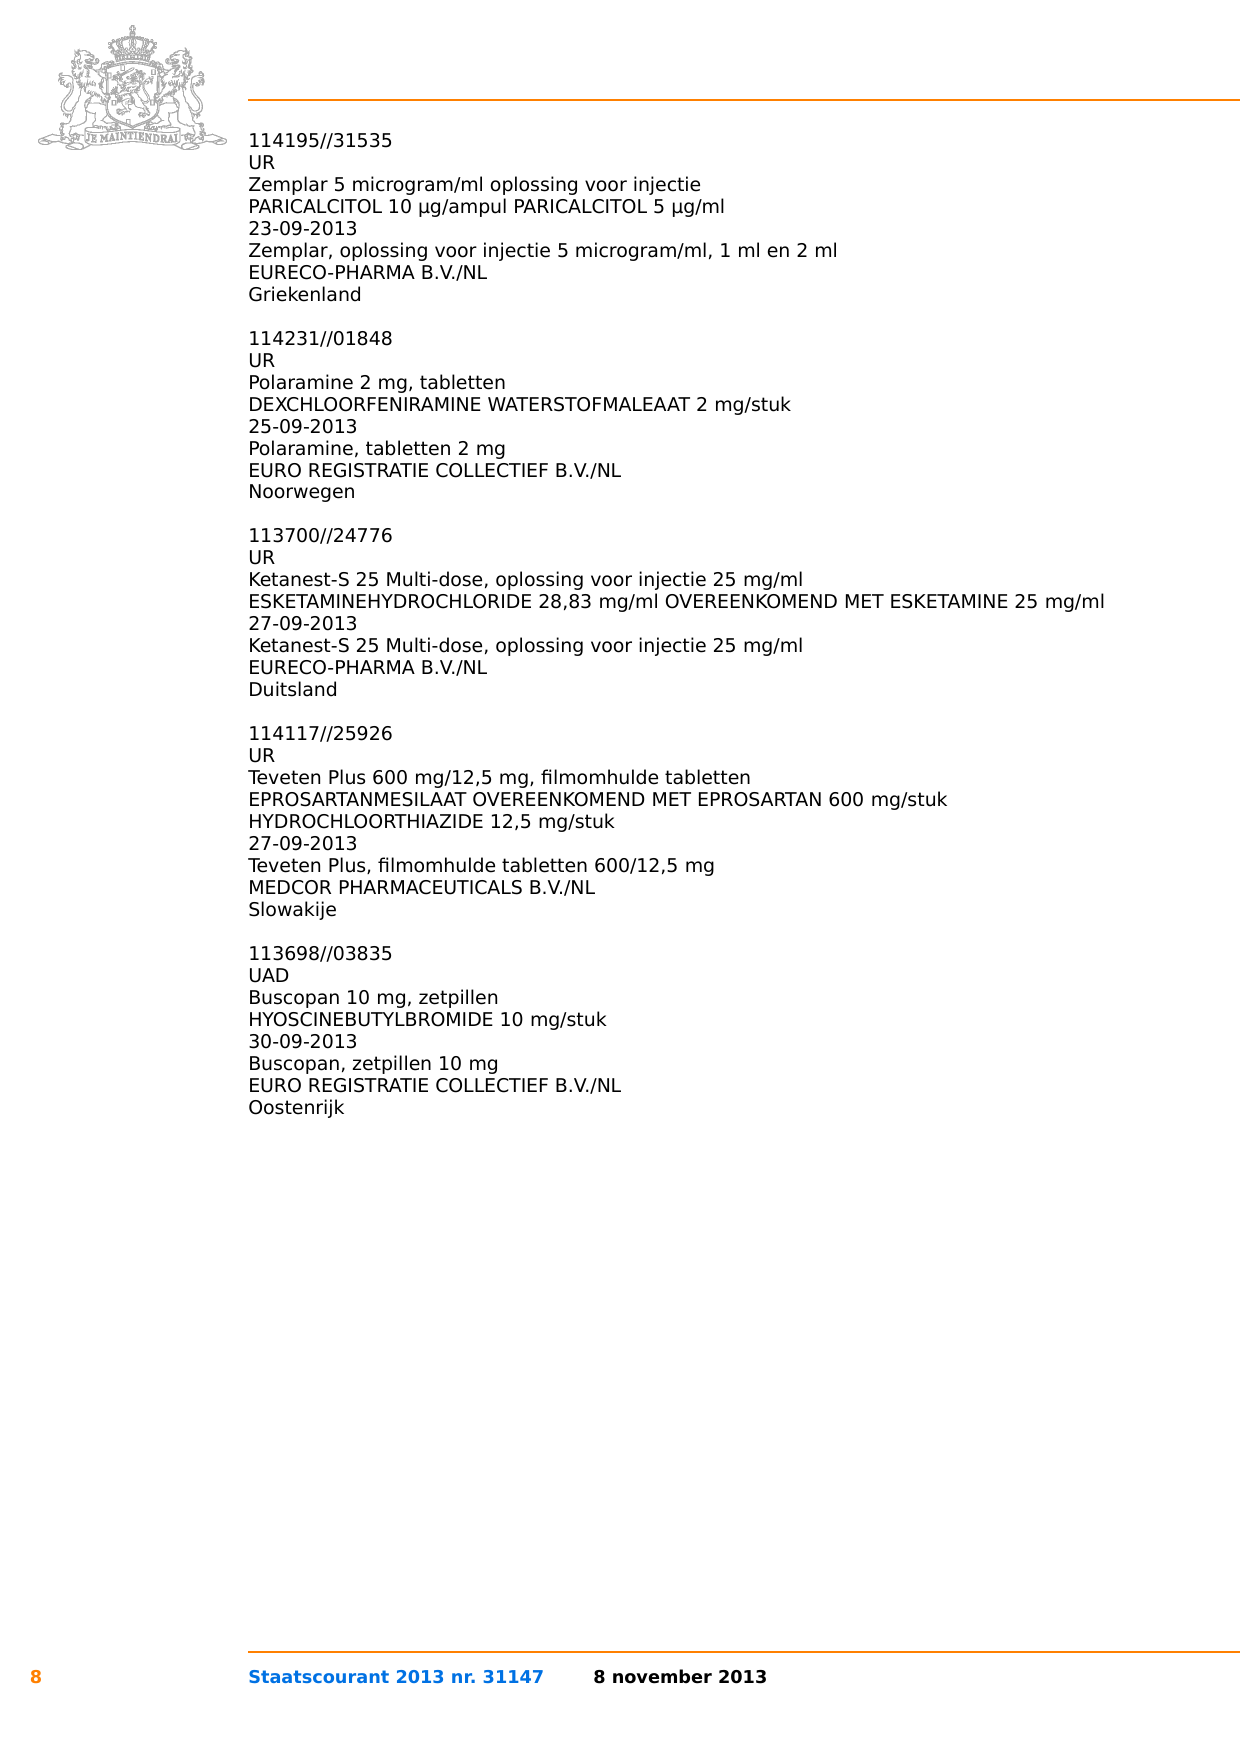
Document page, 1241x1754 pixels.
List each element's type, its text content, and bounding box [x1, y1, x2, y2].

text UR [248, 547, 1163, 569]
text EURECO-PHARMA B.V./NL [248, 262, 1163, 284]
text Slowakije [248, 899, 1163, 921]
text Noorwegen [248, 481, 1163, 503]
text 113698//03835 [248, 943, 1163, 965]
text UR [248, 152, 1163, 174]
text MEDCOR PHARMACEUTICALS B.V./NL [248, 877, 1163, 899]
text HYOSCINEBUTYLBROMIDE 10 mg/stuk [248, 1009, 1163, 1031]
text 25-09-2013 [248, 416, 1163, 437]
text Ketanest-S 25 Multi-dose, oplossing voor injectie 25 mg/ml [248, 569, 1163, 591]
text 23-09-2013 [248, 218, 1163, 240]
text UAD [248, 965, 1163, 987]
text Polaramine, tabletten 2 mg [248, 437, 1163, 459]
text 30-09-2013 [248, 1031, 1163, 1053]
text Duitsland [248, 679, 1163, 701]
text Griekenland [248, 284, 1163, 306]
text 27-09-2013 [248, 833, 1163, 855]
text Ketanest-S 25 Multi-dose, oplossing voor injectie 25 mg/ml [248, 635, 1163, 657]
text DEXCHLOORFENIRAMINE WATERSTOFMALEAAT 2 mg/stuk [248, 393, 1163, 416]
text EURO REGISTRATIE COLLECTIEF B.V./NL [248, 459, 1163, 481]
text Teveten Plus 600 mg/12,5 mg, filmomhulde tabletten [248, 767, 1163, 789]
text 114195//31535 [248, 130, 1163, 152]
text 114231//01848 [248, 328, 1163, 349]
text EPROSARTANMESILAAT OVEREENKOMEND MET EPROSARTAN 600 mg/stuk HYDROCHLOORTHIAZIDE 12,5 mg/stuk [248, 789, 1163, 833]
text 27-09-2013 [248, 613, 1163, 635]
text PARICALCITOL 10 μg/ampul PARICALCITOL 5 μg/ml [248, 196, 1163, 218]
picture [38, 25, 227, 150]
text UR [248, 745, 1163, 767]
text Buscopan, zetpillen 10 mg [248, 1053, 1163, 1074]
text Zemplar, oplossing voor injectie 5 microgram/ml, 1 ml en 2 ml [248, 240, 1163, 262]
text EURO REGISTRATIE COLLECTIEF B.V./NL [248, 1074, 1163, 1097]
text Polaramine 2 mg, tabletten [248, 372, 1163, 393]
text EURECO-PHARMA B.V./NL [248, 657, 1163, 679]
text 113700//24776 [248, 525, 1163, 547]
text Zemplar 5 microgram/ml oplossing voor injectie [248, 174, 1163, 196]
text UR [248, 349, 1163, 372]
text ESKETAMINEHYDROCHLORIDE 28,83 mg/ml OVEREENKOMEND MET ESKETAMINE 25 mg/ml [248, 591, 1163, 613]
text Teveten Plus, filmomhulde tabletten 600/12,5 mg [248, 855, 1163, 877]
text 114117//25926 [248, 723, 1163, 745]
text Oostenrijk [248, 1097, 1163, 1118]
text Buscopan 10 mg, zetpillen [248, 987, 1163, 1009]
